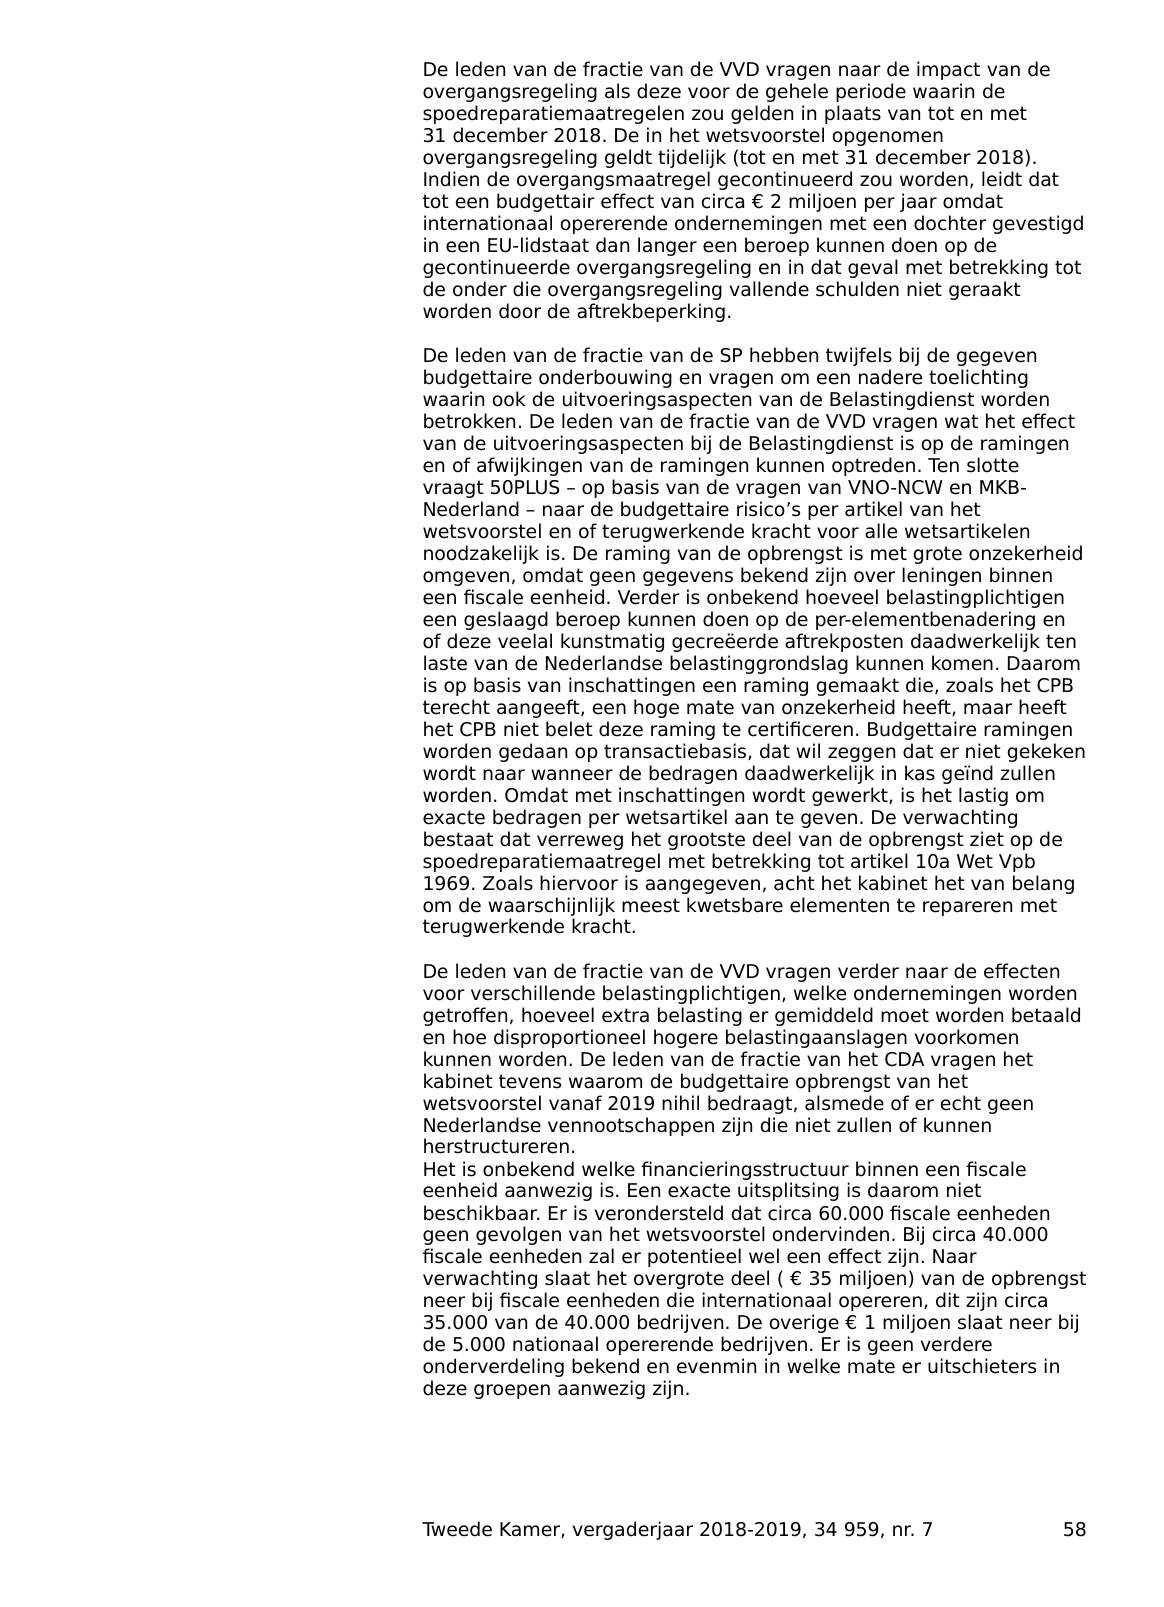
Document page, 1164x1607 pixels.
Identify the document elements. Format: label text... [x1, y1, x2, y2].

text Het is onbekend welke financieringsstructuur binnen een fiscale eenheid aanwezig is. Een exacte uitsplitsing is daarom niet beschikbaar. Er is verondersteld dat circa 60.000 fiscale eenheden geen gevolgen van het wetsvoorstel ondervinden. Bij circa 40.000 fiscale eenheden zal er potentieel wel een effect zijn. Naar verwachting slaat het overgrote deel ( € 35 miljoen) van de opbrengst neer bij fiscale eenheden die internationaal opereren, dit zijn circa 35.000 van de 40.000 bedrijven. De overige € 1 miljoen slaat neer bij de 5.000 nationaal opererende bedrijven. Er is geen verdere onderverdeling bekend en evenmin in welke mate er uitschieters in deze groepen aanwezig zijn. [422, 1158, 1087, 1400]
text De leden van de fractie van de VVD vragen naar de impact van de overgangsregeling als deze voor de gehele periode waarin de spoedreparatiemaatregelen zou gelden in plaats van tot en met 31 december 2018. De in het wetsvoorstel opgenomen overgangsregeling geldt tijdelijk (tot en met 31 december 2018). Indien de overgangsmaatregel gecontinueerd zou worden, leidt dat tot een budgettair effect van circa € 2 miljoen per jaar omdat internationaal opererende ondernemingen met een dochter gevestigd in een EU-lidstaat dan langer een beroep kunnen doen op de gecontinueerde overgangsregeling en in dat geval met betrekking tot de onder die overgangsregeling vallende schulden niet geraakt worden door de aftrekbeperking. [422, 59, 1087, 323]
text De leden van de fractie van de SP hebben twijfels bij de gegeven budgettaire onderbouwing en vragen om een nadere toelichting waarin ook de uitvoeringsaspecten van de Belastingdienst worden betrokken. De leden van de fractie van de VVD vragen wat het effect van de uitvoeringsaspecten bij de Belastingdienst is op de ramingen en of afwijkingen van de ramingen kunnen optreden. Ten slotte vraagt 50PLUS – op basis van de vragen van VNO-NCW en MKB-Nederland – naar de budgettaire risico’s per artikel van het wetsvoorstel en of terugwerkende kracht voor alle wetsartikelen noodzakelijk is. De raming van de opbrengst is met grote onzekerheid omgeven, omdat geen gegevens bekend zijn over leningen binnen een fiscale eenheid. Verder is onbekend hoeveel belastingplichtigen een geslaagd beroep kunnen doen op de per-elementbenadering en of deze veelal kunstmatig gecreëerde aftrekposten daadwerkelijk ten laste van de Nederlandse belastinggrondslag kunnen komen. Daarom is op basis van inschattingen een raming gemaakt die, zoals het CPB terecht aangeeft, een hoge mate van onzekerheid heeft, maar heeft het CPB niet belet deze raming te certificeren. Budgettaire ramingen worden gedaan op transactiebasis, dat wil zeggen dat er niet gekeken wordt naar wanneer de bedragen daadwerkelijk in kas geïnd zullen worden. Omdat met inschattingen wordt gewerkt, is het lastig om exacte bedragen per wetsartikel aan te geven. De verwachting bestaat dat verreweg het grootste deel van de opbrengst ziet op de spoedreparatiemaatregel met betrekking tot artikel 10a Wet Vpb 1969. Zoals hiervoor is aangegeven, acht het kabinet het van belang om de waarschijnlijk meest kwetsbare elementen te repareren met terugwerkende kracht. [422, 345, 1087, 938]
text De leden van de fractie van de VVD vragen verder naar de effecten voor verschillende belastingplichtigen, welke ondernemingen worden getroffen, hoeveel extra belasting er gemiddeld moet worden betaald en hoe disproportioneel hogere belastingaanslagen voorkomen kunnen worden. De leden van de fractie van het CDA vragen het kabinet tevens waarom de budgettaire opbrengst van het wetsvoorstel vanaf 2019 nihil bedraagt, alsmede of er echt geen Nederlandse vennootschappen zijn die niet zullen of kunnen herstructureren. [422, 961, 1087, 1158]
